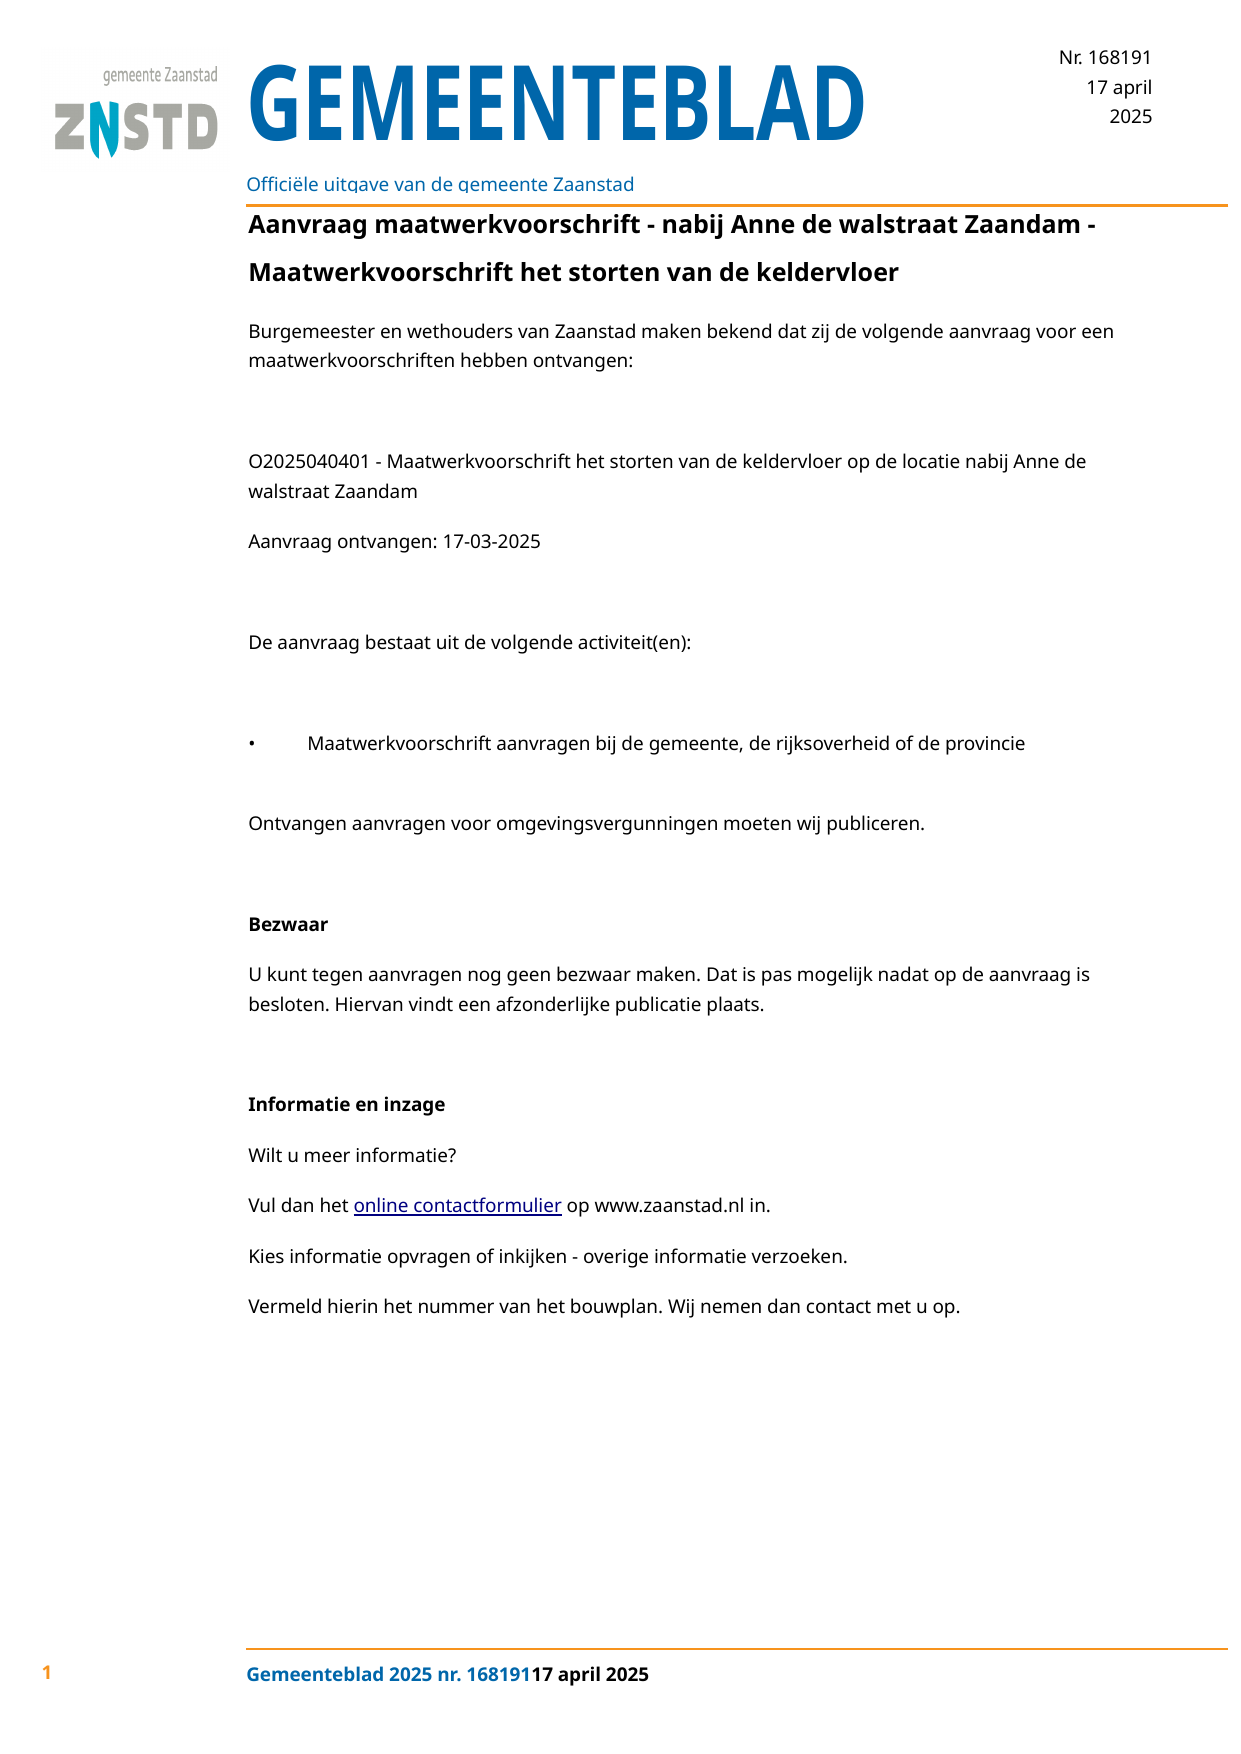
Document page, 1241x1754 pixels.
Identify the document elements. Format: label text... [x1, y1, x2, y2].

text De aanvraag bestaat uit de volgende activiteit(en): [248, 629, 1152, 655]
text Kies informatie opvragen of inkijken - overige informatie verzoeken. [248, 1243, 1152, 1269]
text Burgemeester en wethouders van Zaanstad maken bekend dat zij de volgende aanvraag voor een maatwerkvoorschriften hebben ontvangen: [248, 318, 1152, 373]
text U kunt tegen aanvragen nog geen bezwaar maken. Dat is pas mogelijk nadat op de aanvraag is besloten. Hiervan vindt een afzonderlijke publicatie plaats. [248, 961, 1152, 1017]
text Wilt u meer informatie? [248, 1142, 1152, 1168]
text Informatie en inzage [248, 1092, 1152, 1117]
text Vul dan het online contactformulier op www.zaanstad.nl in. [248, 1192, 1152, 1218]
text Aanvraag maatwerkvoorschrift - nabij Anne de walstraat Zaandam - Maatwerkvoorschrift het storten van de keldervloer [248, 207, 1152, 288]
picture [41, 47, 231, 172]
text Vermeld hierin het nummer van het bouwplan. Wij nemen dan contact met u op. [248, 1293, 1152, 1319]
text Bezwaar [248, 911, 1152, 937]
text Ontvangen aanvragen voor omgevingsvergunningen moeten wij publiceren. [248, 810, 1152, 836]
text Aanvraag ontvangen: 17-03-2025 [248, 528, 1152, 554]
text O2025040401 - Maatwerkvoorschrift het storten van de keldervloer op de locatie nabij Anne de walstraat Zaandam [248, 448, 1152, 504]
list Maatwerkvoorschrift aanvragen bij de gemeente, de rijksoverheid of de provincie [248, 730, 1152, 756]
